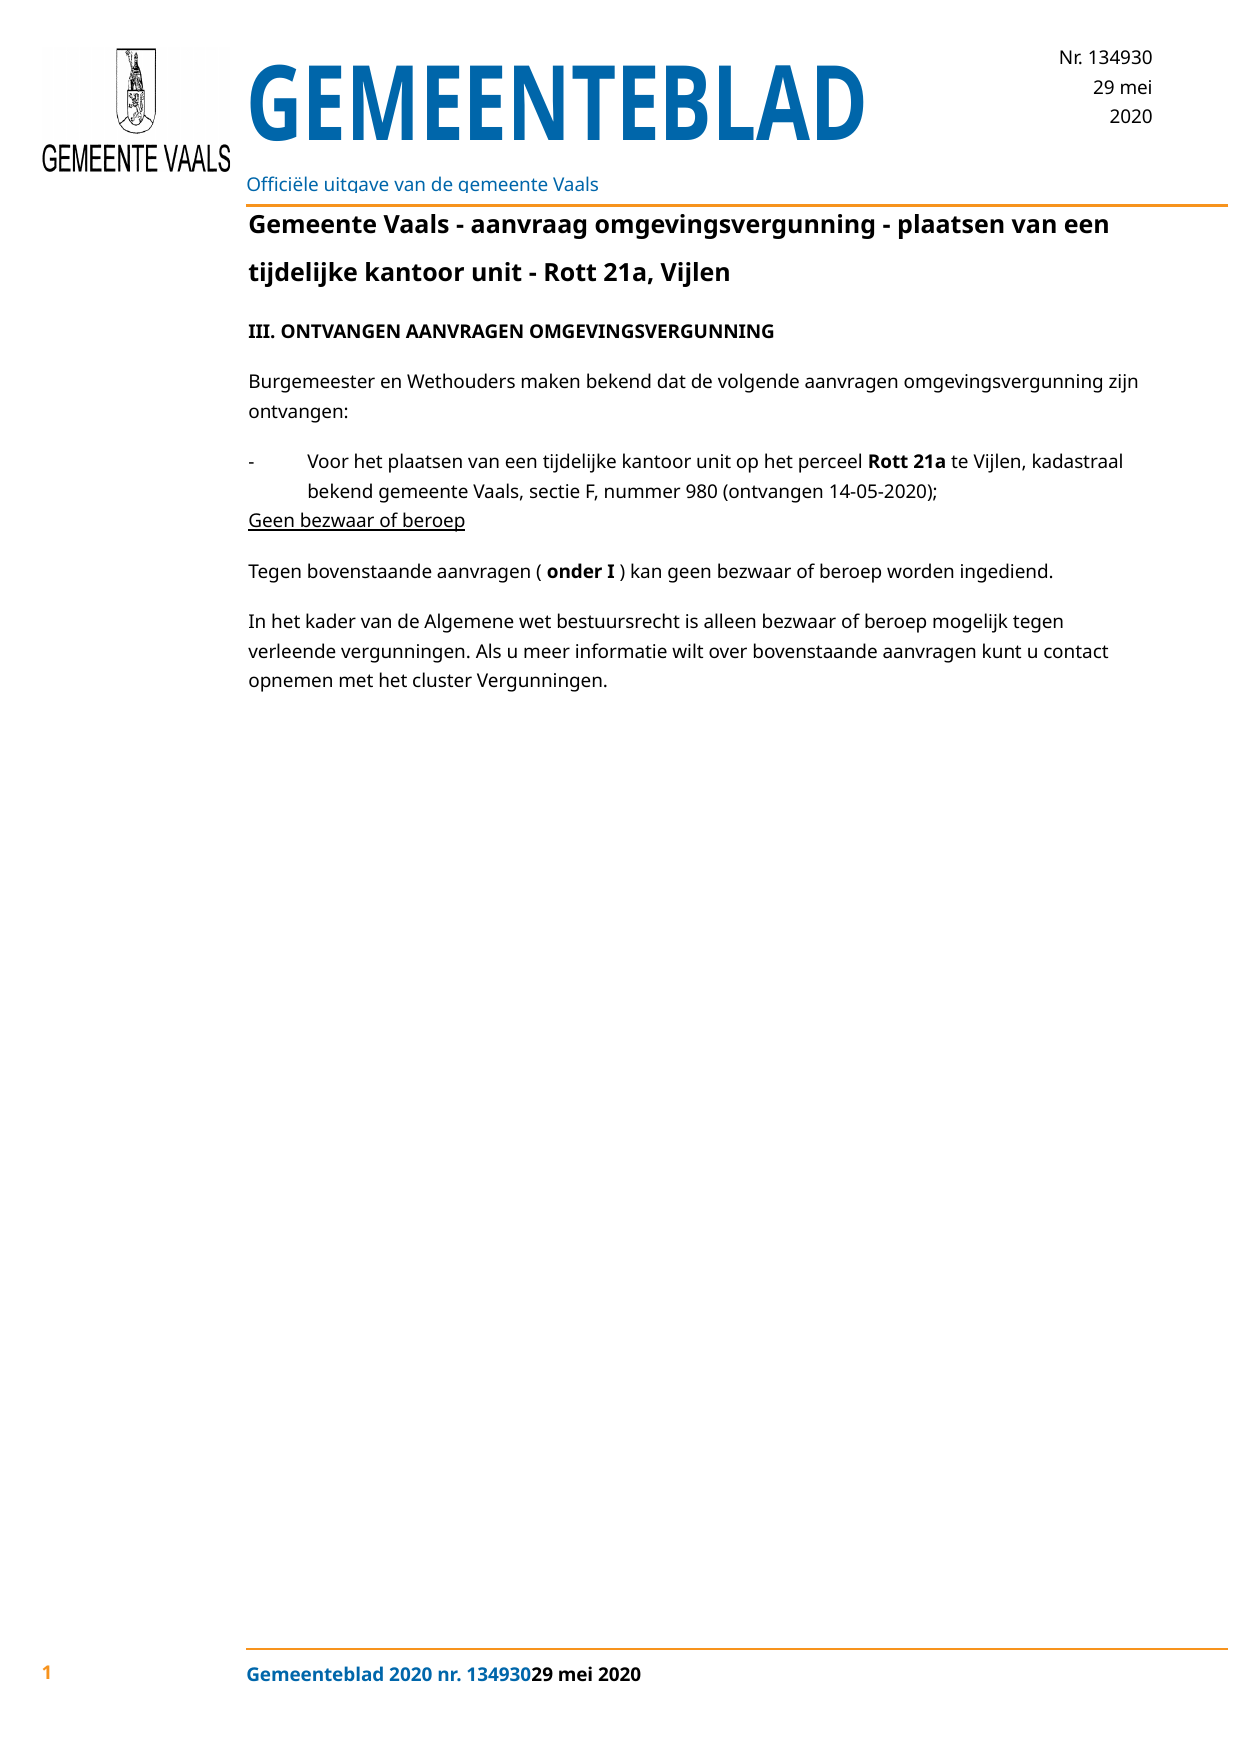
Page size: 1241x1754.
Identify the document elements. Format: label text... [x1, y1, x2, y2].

text Geen bezwaar of beroep [248, 507, 1152, 533]
picture [41, 47, 231, 172]
text Tegen bovenstaande aanvragen ( onder I ) kan geen bezwaar of beroep worden ingediend. [248, 558, 1152, 584]
list Voor het plaatsen van een tijdelijke kantoor unit op het perceel Rott 21a te Vijlen, kadastraal bekend gemeente Vaals, sectie F, nummer 980 (ontvangen 14-05-2020); [248, 448, 1152, 504]
text Gemeente Vaals - aanvraag omgevingsvergunning - plaatsen van een tijdelijke kantoor unit - Rott 21a, Vijlen [248, 207, 1152, 288]
text In het kader van de Algemene wet bestuursrecht is alleen bezwaar of beroep mogelijk tegen verleende vergunningen. Als u meer informatie wilt over bovenstaande aanvragen kunt u contact opnemen met het cluster Vergunningen. [248, 608, 1152, 693]
text Burgemeester en Wethouders maken bekend dat de volgende aanvragen omgevingsvergunning zijn ontvangen: [248, 368, 1152, 424]
text III. ONTVANGEN AANVRAGEN OMGEVINGSVERGUNNING [248, 318, 1152, 344]
